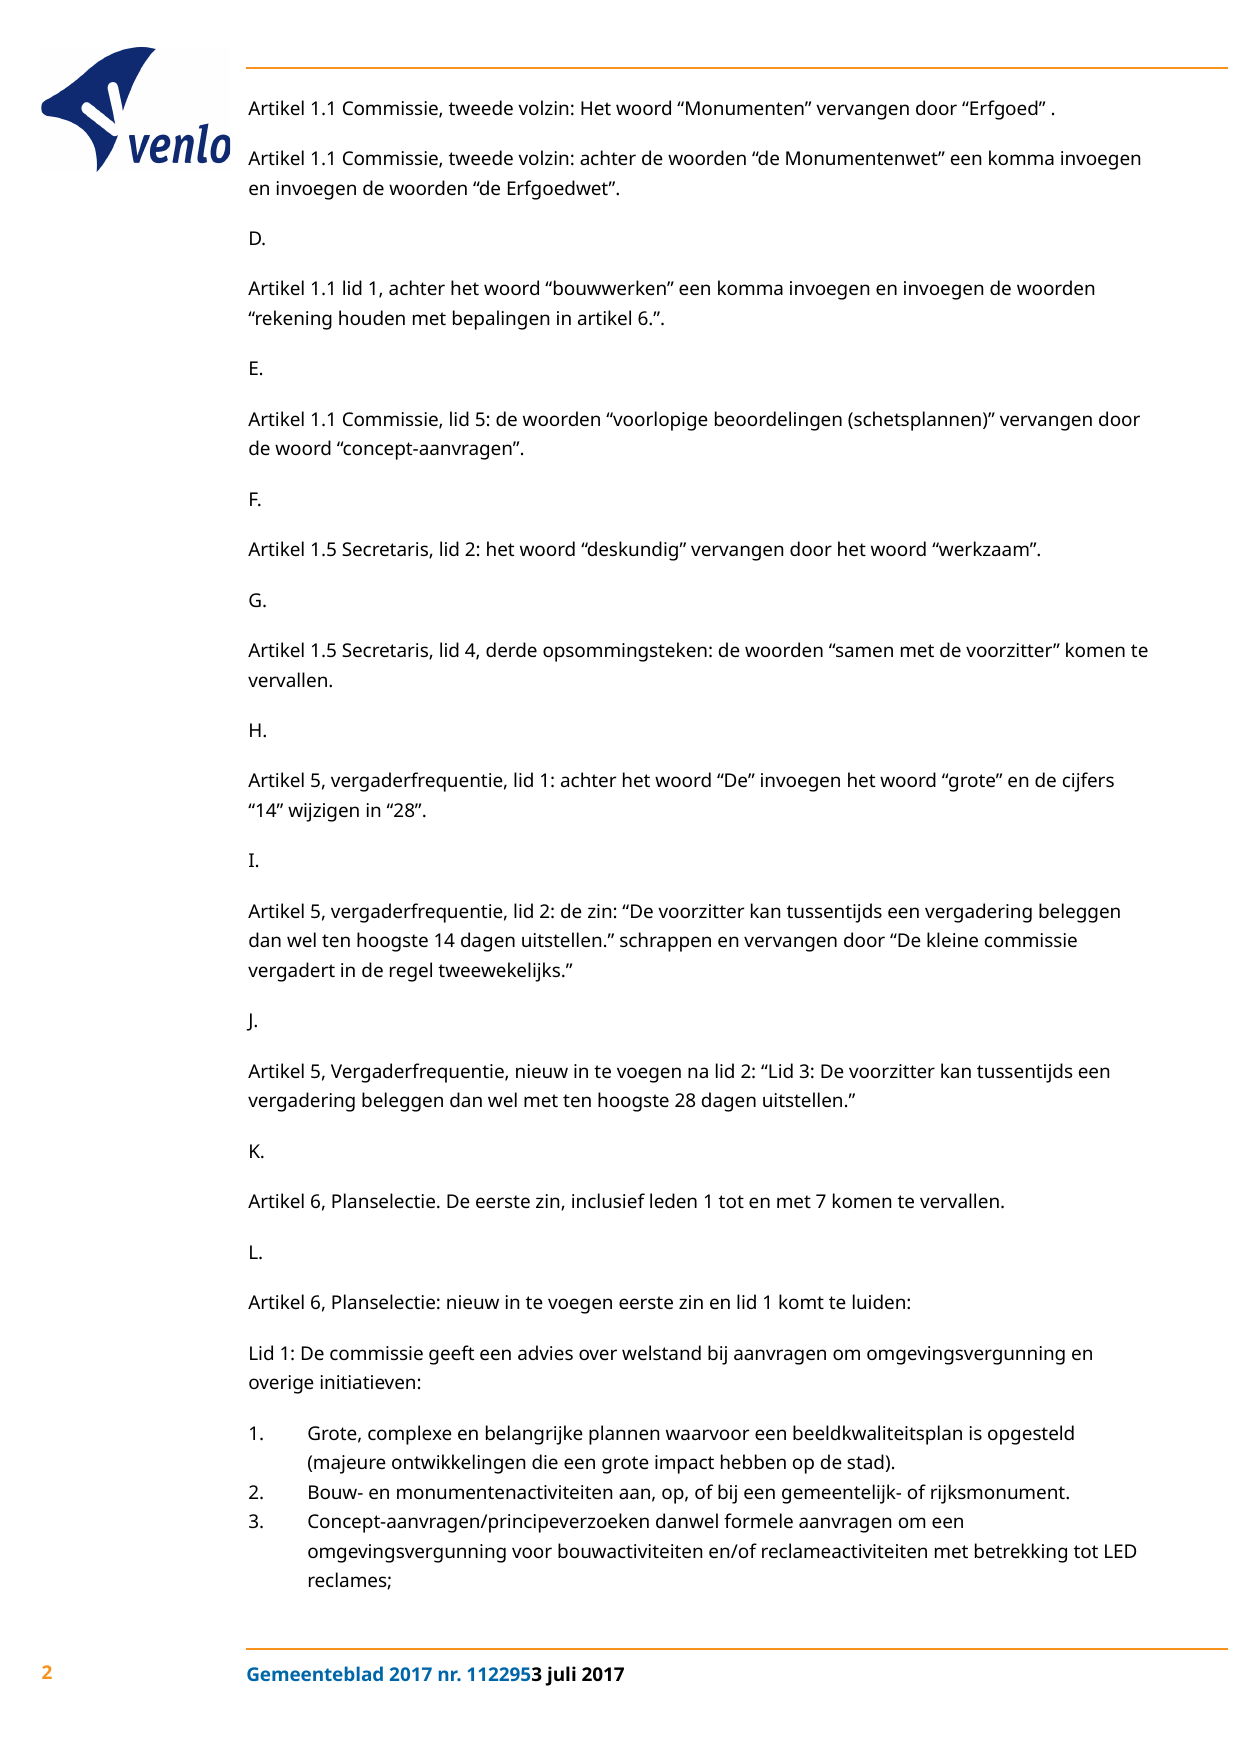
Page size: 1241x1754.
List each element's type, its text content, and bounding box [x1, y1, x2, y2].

text G. [248, 587, 1152, 613]
text E. [248, 356, 1152, 381]
text Artikel 5, vergaderfrequentie, lid 1: achter het woord “De” invoegen het woord “grote” en de cijfers “14” wijzigen in “28”. [248, 768, 1152, 823]
text Artikel 1.1 Commissie, tweede volzin: Het woord “Monumenten” vervangen door “Erfgoed” . [248, 95, 1152, 121]
text Artikel 5, vergaderfrequentie, lid 2: de zin: “De voorzitter kan tussentijds een vergadering beleggen dan wel ten hoogste 14 dagen uitstellen.” schrappen en vervangen door “De kleine commissie vergadert in de regel tweewekelijks.” [248, 898, 1152, 983]
text Artikel 6, Planselectie. De eerste zin, inclusief leden 1 tot en met 7 komen te vervallen. [248, 1188, 1152, 1214]
text Artikel 5, Vergaderfrequentie, nieuw in te voegen na lid 2: “Lid 3: De voorzitter kan tussentijds een vergadering beleggen dan wel met ten hoogste 28 dagen uitstellen.” [248, 1058, 1152, 1113]
text Artikel 6, Planselectie: nieuw in te voegen eerste zin en lid 1 komt te luiden: [248, 1289, 1152, 1315]
text I. [248, 848, 1152, 873]
text Lid 1: De commissie geeft een advies over welstand bij aanvragen om omgevingsvergunning en overige initiatieven: [248, 1340, 1152, 1395]
text F. [248, 486, 1152, 512]
text K. [248, 1138, 1152, 1164]
text H. [248, 717, 1152, 743]
text Artikel 1.1 Commissie, lid 5: de woorden “voorlopige beoordelingen (schetsplannen)” vervangen door de woord “concept-aanvragen”. [248, 406, 1152, 461]
text Artikel 1.5 Secretaris, lid 4, derde opsommingsteken: de woorden “samen met de voorzitter” komen te vervallen. [248, 637, 1152, 693]
list Grote, complexe en belangrijke plannen waarvoor een beeldkwaliteitsplan is opgesteld (majeure ontwikkelingen die een grote impact hebben op de stad). [248, 1420, 1152, 1475]
text J. [248, 1008, 1152, 1033]
text Artikel 1.1 Commissie, tweede volzin: achter de woorden “de Monumentenwet” een komma invoegen en invoegen de woorden “de Erfgoedwet”. [248, 145, 1152, 201]
text L. [248, 1239, 1152, 1265]
list Concept-aanvragen/principeverzoeken danwel formele aanvragen om een omgevingsvergunning voor bouwactiviteiten en/of reclameactiviteiten met betrekking tot LED reclames; [248, 1508, 1152, 1593]
list Bouw- en monumentenactiviteiten aan, op, of bij een gemeentelijk- of rijksmonument. [248, 1479, 1152, 1505]
picture [41, 47, 231, 172]
text Artikel 1.5 Secretaris, lid 2: het woord “deskundig” vervangen door het woord “werkzaam”. [248, 536, 1152, 562]
text D. [248, 225, 1152, 251]
text Artikel 1.1 lid 1, achter het woord “bouwwerken” een komma invoegen en invoegen de woorden “rekening houden met bepalingen in artikel 6.”. [248, 276, 1152, 331]
